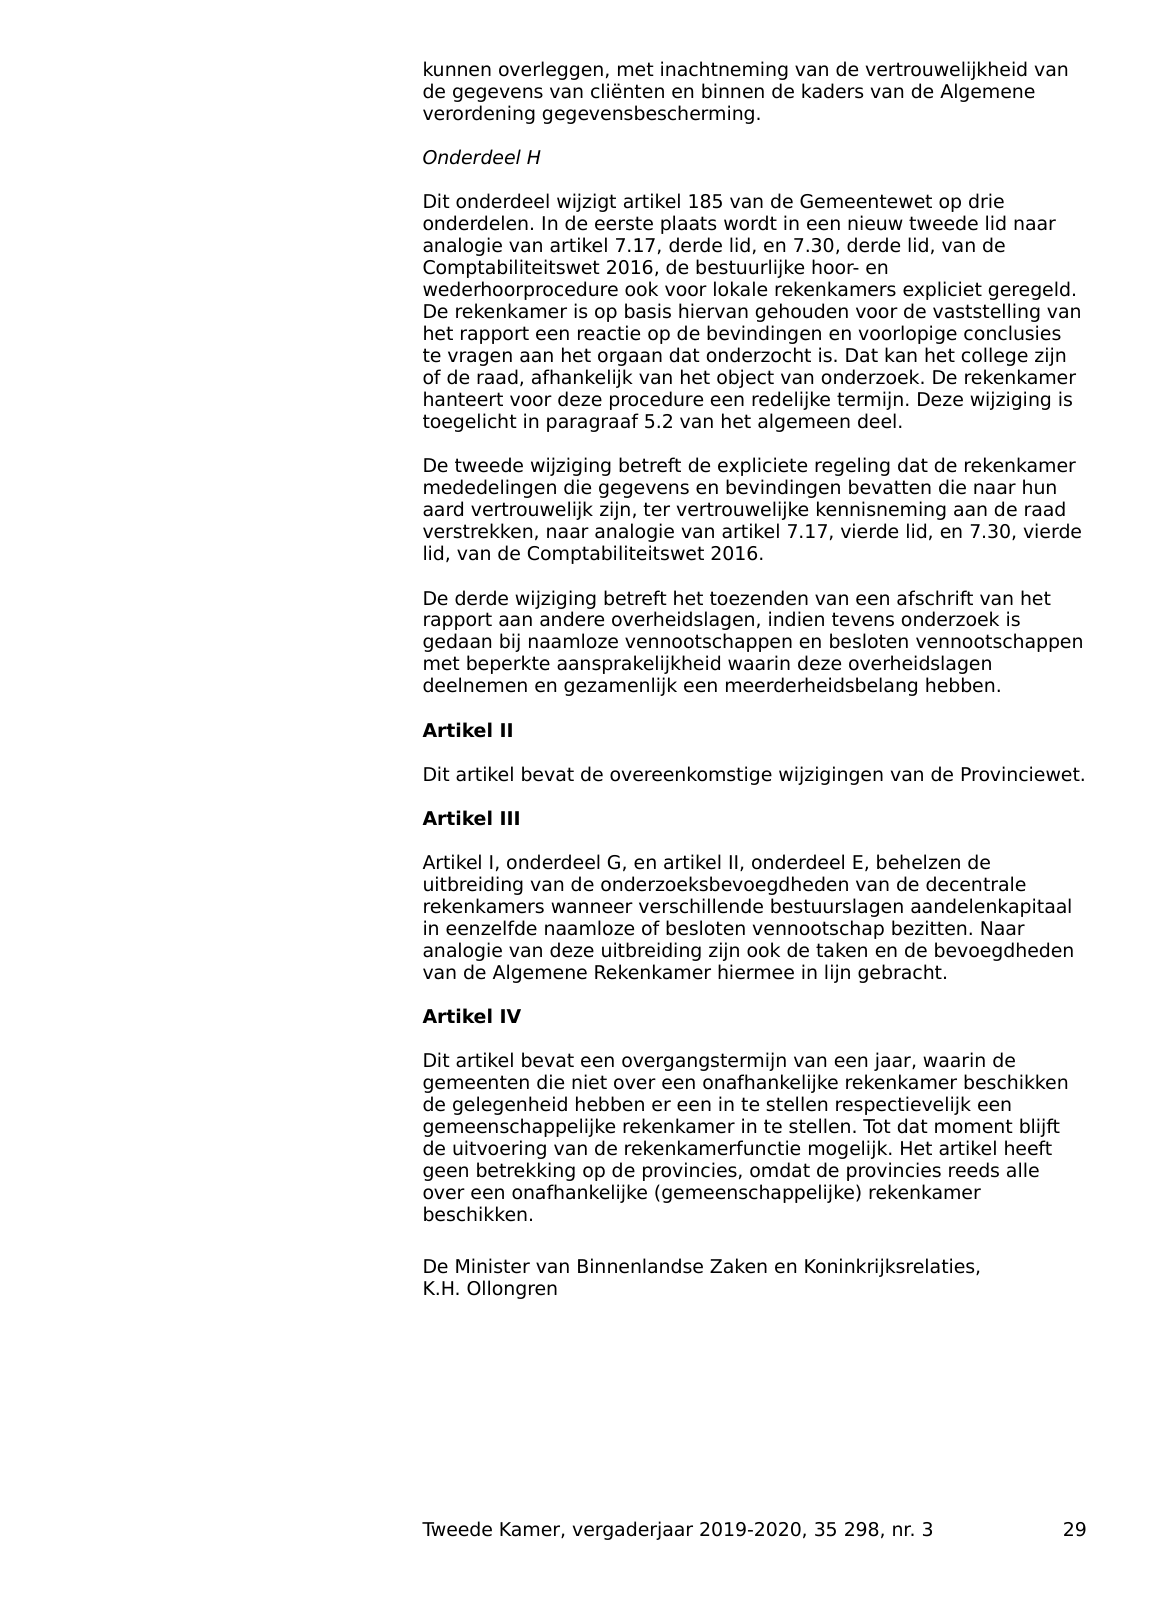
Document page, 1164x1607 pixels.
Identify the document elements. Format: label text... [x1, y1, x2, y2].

text Dit artikel bevat een overgangstermijn van een jaar, waarin de gemeenten die niet over een onafhankelijke rekenkamer beschikken de gelegenheid hebben er een in te stellen respectievelijk een gemeenschappelijke rekenkamer in te stellen. Tot dat moment blijft de uitvoering van de rekenkamerfunctie mogelijk. Het artikel heeft geen betrekking op de provincies, omdat de provincies reeds alle over een onafhankelijke (gemeenschappelijke) rekenkamer beschikken. [422, 1050, 1087, 1226]
subtitle Artikel IV [422, 1006, 1087, 1028]
subtitle Artikel II [422, 719, 1087, 741]
subtitle Artikel III [422, 808, 1087, 830]
text Dit onderdeel wijzigt artikel 185 van de Gemeentewet op drie onderdelen. In de eerste plaats wordt in een nieuw tweede lid naar analogie van artikel 7.17, derde lid, en 7.30, derde lid, van de Comptabiliteitswet 2016, de bestuurlijke hoor- en wederhoorprocedure ook voor lokale rekenkamers expliciet geregeld. De rekenkamer is op basis hiervan gehouden voor de vaststelling van het rapport een reactie op de bevindingen en voorlopige conclusies te vragen aan het orgaan dat onderzocht is. Dat kan het college zijn of de raad, afhankelijk van het object van onderzoek. De rekenkamer hanteert voor deze procedure een redelijke termijn. Deze wijziging is toegelicht in paragraaf 5.2 van het algemeen deel. [422, 191, 1087, 433]
text De derde wijziging betreft het toezenden van een afschrift van het rapport aan andere overheidslagen, indien tevens onderzoek is gedaan bij naamloze vennootschappen en besloten vennootschappen met beperkte aansprakelijkheid waarin deze overheidslagen deelnemen en gezamenlijk een meerderheidsbelang hebben. [422, 587, 1087, 697]
text kunnen overleggen, met inachtneming van de vertrouwelijkheid van de gegevens van cliënten en binnen de kaders van de Algemene verordening gegevensbescherming. [422, 59, 1087, 125]
text Artikel I, onderdeel G, en artikel II, onderdeel E, behelzen de uitbreiding van de onderzoeksbevoegdheden van de decentrale rekenkamers wanneer verschillende bestuurslagen aandelenkapitaal in eenzelfde naamloze of besloten vennootschap bezitten. Naar analogie van deze uitbreiding zijn ook de taken en de bevoegdheden van de Algemene Rekenkamer hiermee in lijn gebracht. [422, 852, 1087, 984]
text De Minister van Binnenlandse Zaken en Koninkrijksrelaties, K.H. Ollongren [422, 1256, 1087, 1300]
text Dit artikel bevat de overeenkomstige wijzigingen van de Provinciewet. [422, 764, 1087, 786]
subtitle Onderdeel H [422, 147, 1087, 169]
text De tweede wijziging betreft de expliciete regeling dat de rekenkamer mededelingen die gegevens en bevindingen bevatten die naar hun aard vertrouwelijk zijn, ter vertrouwelijke kennisneming aan de raad verstrekken, naar analogie van artikel 7.17, vierde lid, en 7.30, vierde lid, van de Comptabiliteitswet 2016. [422, 455, 1087, 565]
